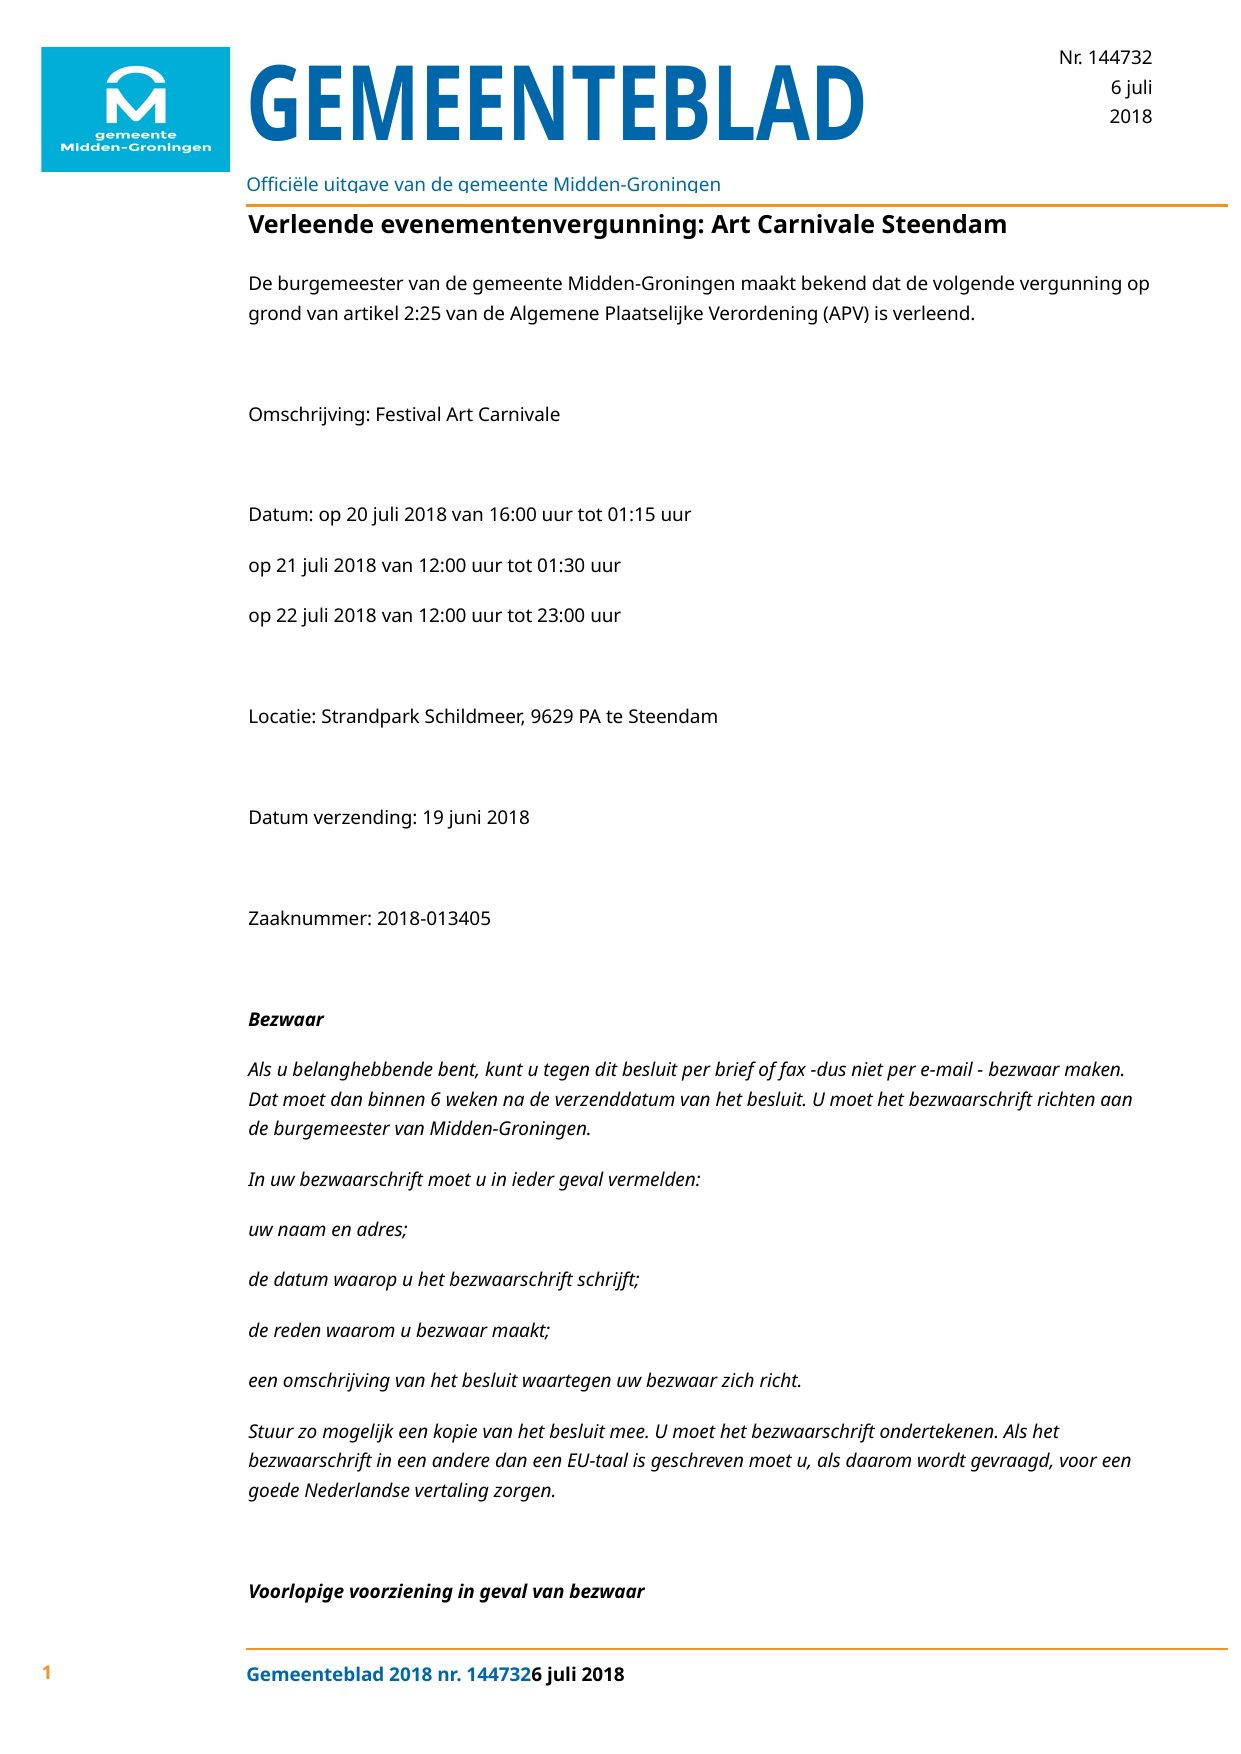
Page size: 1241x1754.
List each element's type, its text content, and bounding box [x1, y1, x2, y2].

text In uw bezwaarschrift moet u in ieder geval vermelden: [248, 1166, 1152, 1191]
text De burgemeester van de gemeente Midden-Groningen maakt bekend dat de volgende vergunning op grond van artikel 2:25 van de Algemene Plaatselijke Verordening (APV) is verleend. [248, 270, 1152, 326]
text Stuur zo mogelijk een kopie van het besluit mee. U moet het bezwaarschrift ondertekenen. Als het bezwaarschrift in een andere dan een EU-taal is geschreven moet u, als daarom wordt gevraagd, voor een goede Nederlandse vertaling zorgen. [248, 1418, 1152, 1503]
text Datum verzending: 19 juni 2018 [248, 804, 1152, 830]
text Zaaknummer: 2018-013405 [248, 905, 1152, 931]
picture [184, 146, 190, 153]
text uw naam en adres; [248, 1216, 1152, 1242]
text Verleende evenementenvergunning: Art Carnivale Steendam [248, 207, 1152, 241]
text Als u belanghebbende bent, kunt u tegen dit besluit per brief of fax -dus niet per e-mail - bezwaar maken. Dat moet dan binnen 6 weken na de verzenddatum van het besluit. U moet het bezwaarschrift richten aan de burgemeester van Midden-Groningen. [248, 1056, 1152, 1141]
text op 21 juli 2018 van 12:00 uur tot 01:30 uur [248, 552, 1152, 578]
text op 22 juli 2018 van 12:00 uur tot 23:00 uur [248, 602, 1152, 628]
text een omschrijving van het besluit waartegen uw bezwaar zich richt. [248, 1367, 1152, 1393]
text de reden waarom u bezwaar maakt; [248, 1317, 1152, 1343]
text Voorlopige voorziening in geval van bezwaar [248, 1578, 1152, 1603]
text Bezwaar [248, 1006, 1152, 1031]
picture [108, 66, 164, 82]
text Datum: op 20 juli 2018 van 16:00 uur tot 01:15 uur [248, 502, 1152, 527]
text de datum waarop u het bezwaarschrift schrijft; [248, 1267, 1152, 1292]
picture [107, 89, 165, 122]
text Locatie: Strandpark Schildmeer, 9629 PA te Steendam [248, 703, 1152, 729]
text Omschrijving: Festival Art Carnivale [248, 401, 1152, 426]
